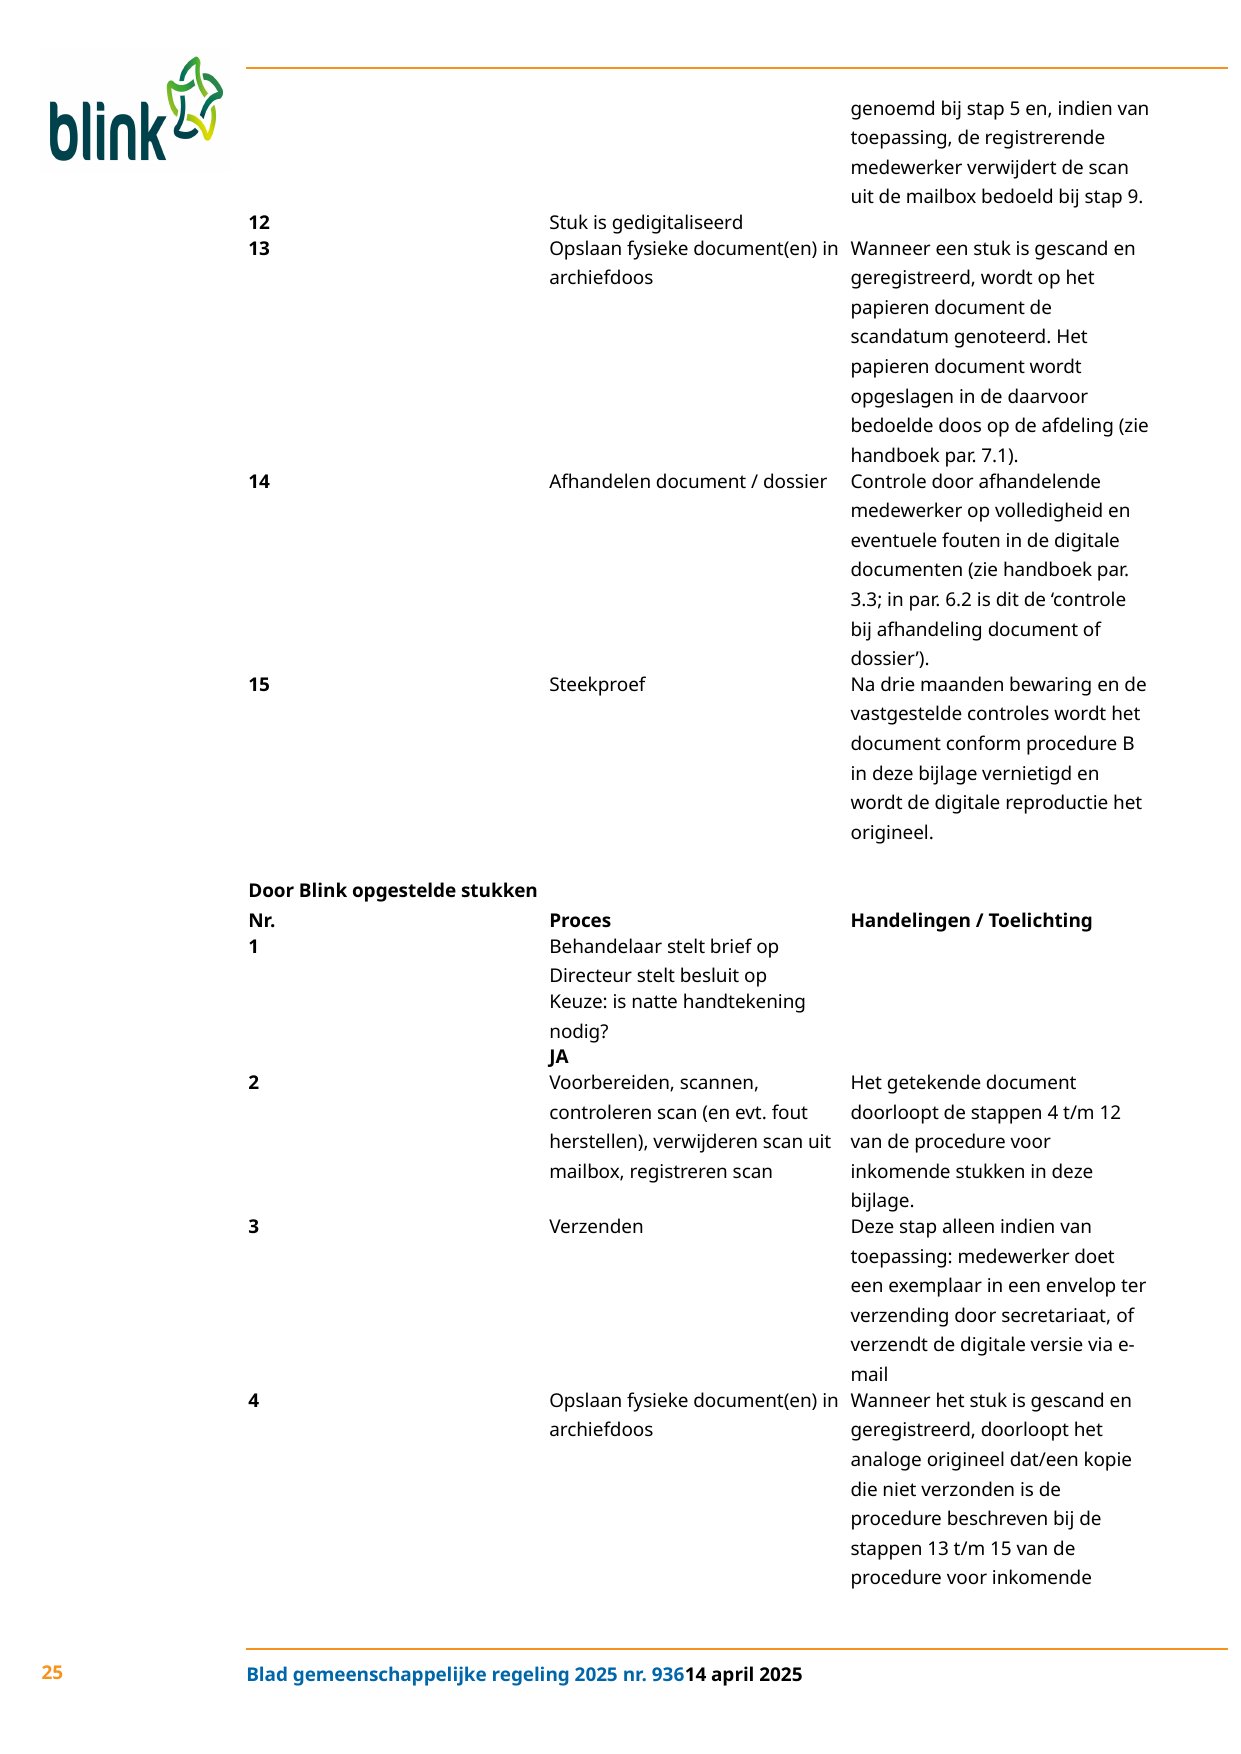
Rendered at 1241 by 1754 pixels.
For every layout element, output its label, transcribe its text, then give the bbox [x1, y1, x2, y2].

table_cell 12 [248, 209, 549, 235]
table_cell 13 [248, 235, 549, 468]
table_cell [549, 95, 850, 209]
table_cell 1 [248, 933, 549, 988]
table_cell Verzenden [549, 1213, 850, 1387]
table_cell Steekproef [549, 671, 850, 845]
table_cell Keuze: is natte handtekening nodig? [549, 988, 850, 1043]
table_cell 15 [248, 671, 549, 845]
table_cell 4 [248, 1387, 549, 1590]
table_header Proces [549, 907, 850, 933]
table_cell [850, 1044, 1152, 1069]
text Door Blink opgestelde stukken [248, 877, 1152, 903]
table_cell [248, 1044, 549, 1069]
table_cell [248, 988, 549, 1043]
table_header Nr. [248, 907, 549, 933]
table_cell 2 [248, 1069, 549, 1213]
table_cell [248, 95, 549, 209]
table_cell JA [549, 1044, 850, 1069]
table_cell Controle door afhandelende medewerker op volledigheid en eventuele fouten in de digitale documenten (zie handboek par. 3.3; in par. 6.2 is dit de ‘controle bij afhandeling document of dossier’). [850, 468, 1152, 671]
table_cell Het getekende document doorloopt de stappen 4 t/m 12 van de procedure voor inkomende stukken in deze bijlage. [850, 1069, 1152, 1213]
table_cell Opslaan fysieke document(en) in archiefdoos [549, 235, 850, 468]
table_cell Wanneer een stuk is gescand en geregistreerd, wordt op het papieren document de scandatum genoteerd. Het papieren document wordt opgeslagen in de daarvoor bedoelde doos op de afdeling (zie handboek par. 7.1). [850, 235, 1152, 468]
table_cell Opslaan fysieke document(en) in archiefdoos [549, 1387, 850, 1590]
table_cell [850, 933, 1152, 988]
table_cell 14 [248, 468, 549, 671]
table_cell Behandelaar stelt brief op Directeur stelt besluit op [549, 933, 850, 988]
table_cell [850, 988, 1152, 1043]
table_cell [850, 209, 1152, 235]
table_cell Na drie maanden bewaring en de vastgestelde controles wordt het document conform procedure B in deze bijlage vernietigd en wordt de digitale reproductie het origineel. [850, 671, 1152, 845]
table_cell Deze stap alleen indien van toepassing: medewerker doet een exemplaar in een envelop ter verzending door secretariaat, of verzendt de digitale versie via e-mail [850, 1213, 1152, 1387]
table_header Handelingen / Toelichting [850, 907, 1152, 933]
table_cell 3 [248, 1213, 549, 1387]
table_cell Voorbereiden, scannen, controleren scan (en evt. fout herstellen), verwijderen scan uit mailbox, registreren scan [549, 1069, 850, 1213]
picture [41, 47, 231, 172]
table_cell Stuk is gedigitaliseerd [549, 209, 850, 235]
table_cell Wanneer het stuk is gescand en geregistreerd, doorloopt het analoge origineel dat/een kopie die niet verzonden is de procedure beschreven bij de stappen 13 t/m 15 van de procedure voor inkomende [850, 1387, 1152, 1590]
table_cell genoemd bij stap 5 en, indien van toepassing, de registrerende medewerker verwijdert de scan uit de mailbox bedoeld bij stap 9. [850, 95, 1152, 209]
table_cell Afhandelen document / dossier [549, 468, 850, 671]
